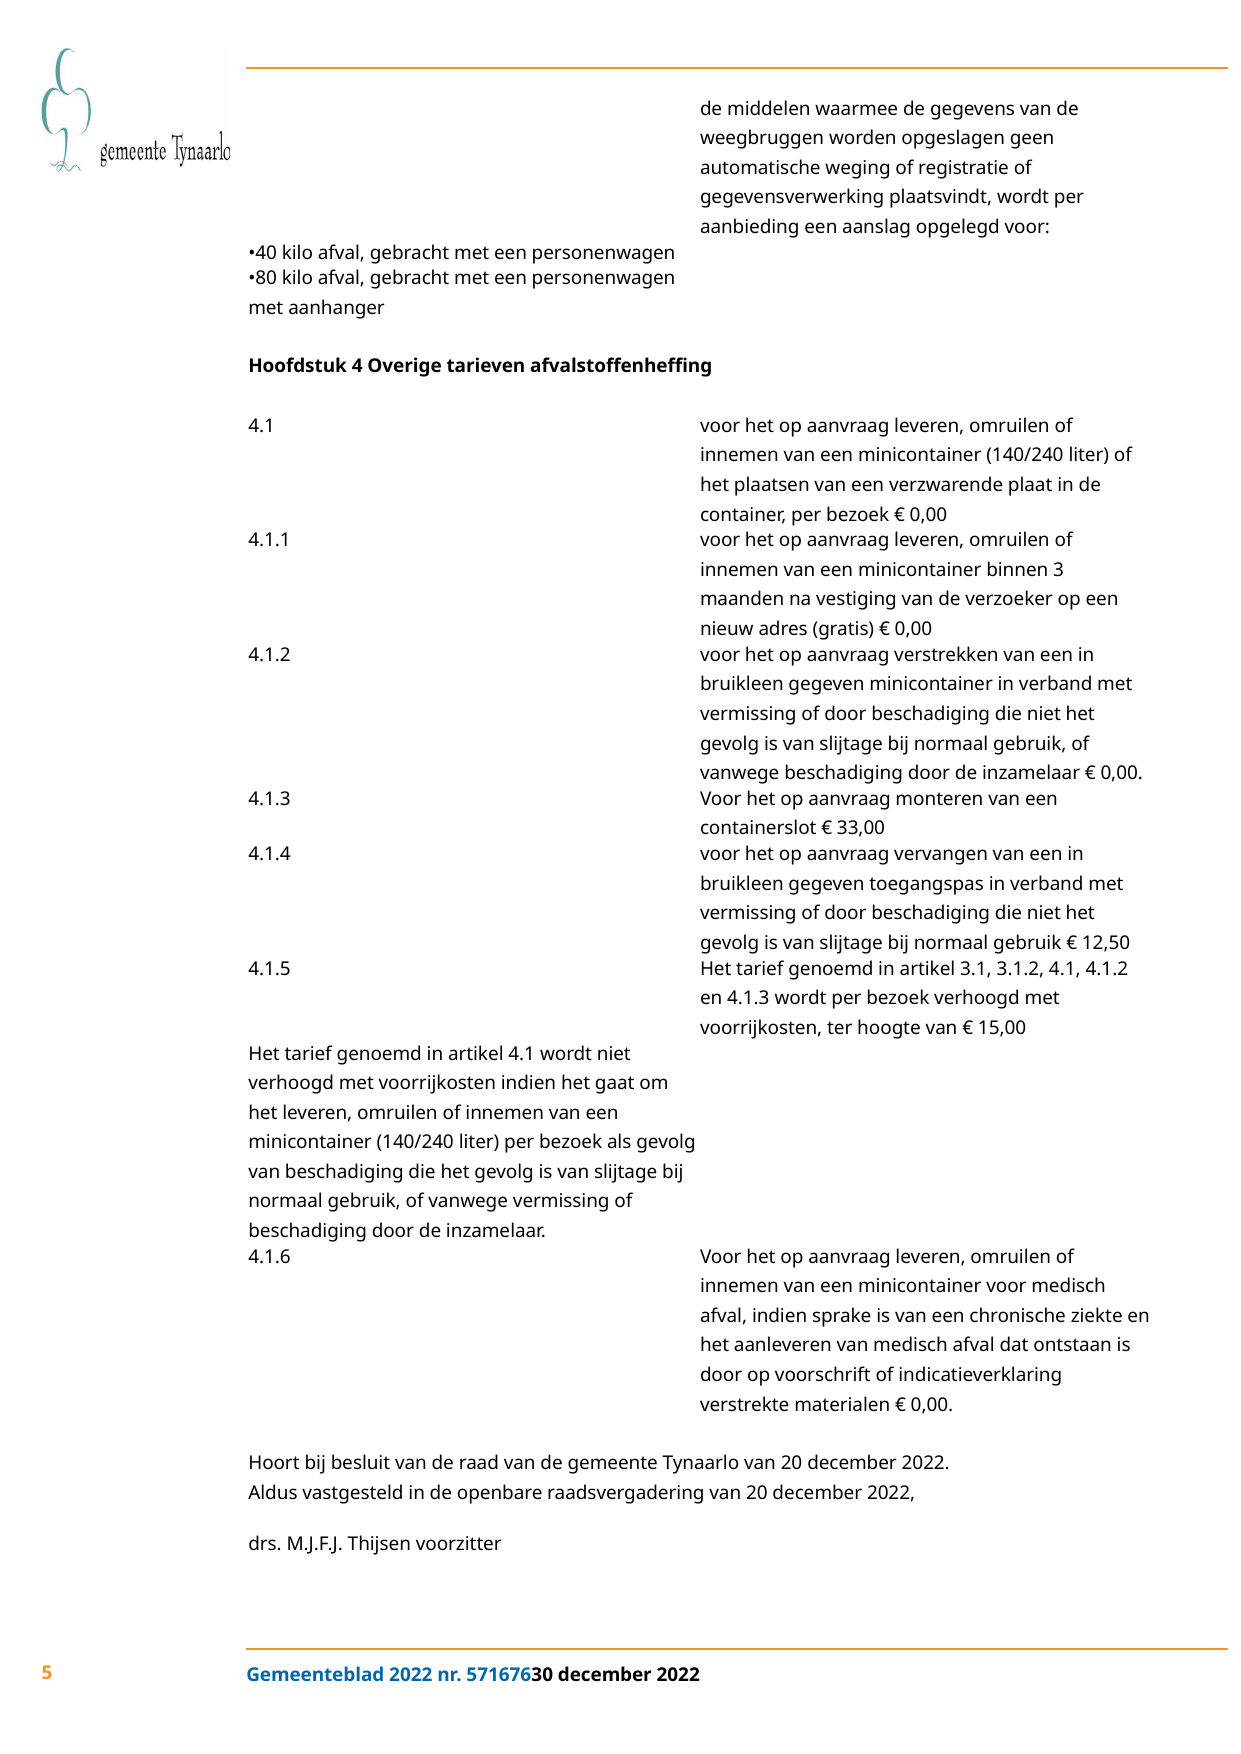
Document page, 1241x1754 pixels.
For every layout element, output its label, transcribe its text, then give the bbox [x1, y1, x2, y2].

table_cell Het tarief genoemd in artikel 3.1, 3.1.2, 4.1, 4.1.2 en 4.1.3 wordt per bezoek verhoogd met voorrijkosten, ter hoogte van € 15,00 [700, 955, 1152, 1040]
table_cell 4.1.3 [248, 785, 700, 840]
table_header 4.1 [248, 412, 700, 526]
table_cell 4.1.1 [248, 526, 700, 641]
table_cell [700, 1040, 1152, 1243]
table_cell [248, 95, 700, 239]
table_cell 4.1.5 [248, 955, 700, 1040]
table_cell [700, 265, 1152, 320]
table_cell de middelen waarmee de gegevens van de weegbruggen worden opgeslagen geen automatische weging of registratie of gegevensverwerking plaatsvindt, wordt per aanbieding een aanslag opgelegd voor: [700, 95, 1152, 239]
table_cell 4.1.4 [248, 840, 700, 955]
table_cell 4.1.2 [248, 641, 700, 785]
picture [41, 47, 231, 172]
table_header voor het op aanvraag leveren, omruilen of innemen van een minicontainer (140/240 liter) of het plaatsen van een verzwarende plaat in de container, per bezoek € 0,00 [700, 412, 1152, 526]
table_cell Voor het op aanvraag monteren van een containerslot € 33,00 [700, 785, 1152, 840]
text Hoofdstuk 4 Overige tarieven afvalstoffenheffing [248, 353, 1152, 378]
text Aldus vastgesteld in de openbare raadsvergadering van 20 december 2022, [248, 1479, 1152, 1505]
table_cell Voor het op aanvraag leveren, omruilen of innemen van een minicontainer voor medisch afval, indien sprake is van een chronische ziekte en het aanleveren van medisch afval dat ontstaan is door op voorschrift of indicatieverklaring verstrekte materialen € 0,00. [700, 1243, 1152, 1417]
table_cell Het tarief genoemd in artikel 4.1 wordt niet verhoogd met voorrijkosten indien het gaat om het leveren, omruilen of innemen van een minicontainer (140/240 liter) per bezoek als gevolg van beschadiging die het gevolg is van slijtage bij normaal gebruik, of vanwege vermissing of beschadiging door de inzamelaar. [248, 1040, 700, 1243]
text drs. M.J.F.J. Thijsen voorzitter [248, 1530, 1152, 1556]
table_cell •80 kilo afval, gebracht met een personenwagen met aanhanger [248, 265, 700, 320]
table_cell voor het op aanvraag verstrekken van een in bruikleen gegeven minicontainer in verband met vermissing of door beschadiging die niet het gevolg is van slijtage bij normaal gebruik, of vanwege beschadiging door de inzamelaar € 0,00. [700, 641, 1152, 785]
table_cell voor het op aanvraag vervangen van een in bruikleen gegeven toegangspas in verband met vermissing of door beschadiging die niet het gevolg is van slijtage bij normaal gebruik € 12,50 [700, 840, 1152, 955]
text Hoort bij besluit van de raad van de gemeente Tynaarlo van 20 december 2022. [248, 1449, 1152, 1475]
table_cell 4.1.6 [248, 1243, 700, 1417]
table_cell voor het op aanvraag leveren, omruilen of innemen van een minicontainer binnen 3 maanden na vestiging van de verzoeker op een nieuw adres (gratis) € 0,00 [700, 526, 1152, 641]
table_cell •40 kilo afval, gebracht met een personenwagen [248, 239, 700, 264]
table_cell [700, 239, 1152, 264]
